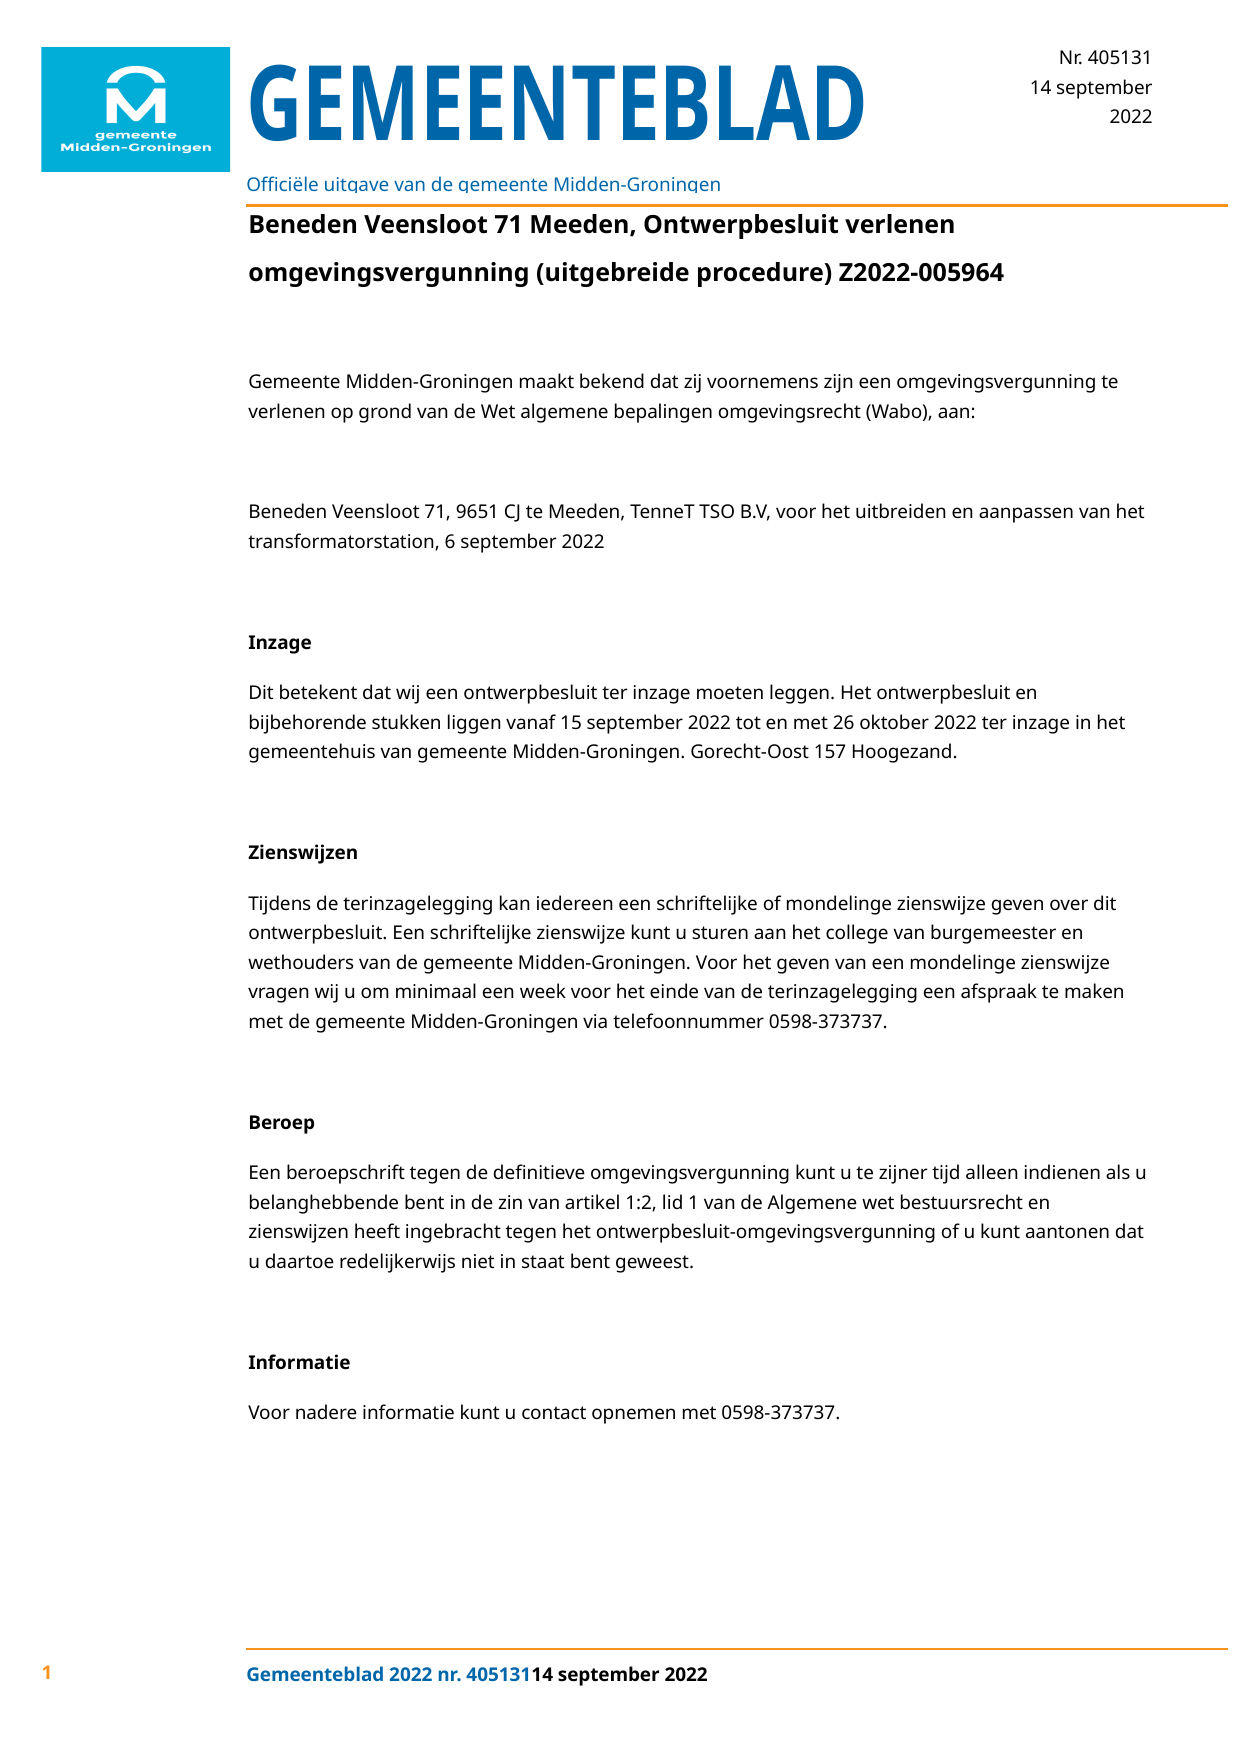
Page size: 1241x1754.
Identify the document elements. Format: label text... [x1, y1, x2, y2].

text Zienswijzen [248, 839, 1152, 865]
text Voor nadere informatie kunt u contact opnemen met 0598-373737. [248, 1399, 1152, 1425]
text Informatie [248, 1349, 1152, 1375]
text Een beroepschrift tegen de definitieve omgevingsvergunning kunt u te zijner tijd alleen indienen als u belanghebbende bent in de zin van artikel 1:2, lid 1 van de Algemene wet bestuursrecht en zienswijzen heeft ingebracht tegen het ontwerpbesluit-omgevingsvergunning of u kunt aantonen dat u daartoe redelijkerwijs niet in staat bent geweest. [248, 1159, 1152, 1274]
picture [108, 66, 164, 82]
text Dit betekent dat wij een ontwerpbesluit ter inzage moeten leggen. Het ontwerpbesluit en bijbehorende stukken liggen vanaf 15 september 2022 tot en met 26 oktober 2022 ter inzage in het gemeentehuis van gemeente Midden-Groningen. Gorecht-Oost 157 Hoogezand. [248, 679, 1152, 764]
picture [184, 146, 190, 153]
text Tijdens de terinzagelegging kan iedereen een schriftelijke of mondelinge zienswijze geven over dit ontwerpbesluit. Een schriftelijke zienswijze kunt u sturen aan het college van burgemeester en wethouders van de gemeente Midden-Groningen. Voor het geven van een mondelinge zienswijze vragen wij u om minimaal een week voor het einde van de terinzagelegging een afspraak te maken met de gemeente Midden-Groningen via telefoonnummer 0598-373737. [248, 890, 1152, 1034]
text Beneden Veensloot 71 Meeden, Ontwerpbesluit verlenen omgevingsvergunning (uitgebreide procedure) Z2022-005964 [248, 207, 1152, 288]
text Gemeente Midden-Groningen maakt bekend dat zij voornemens zijn een omgevingsvergunning te verlenen op grond van de Wet algemene bepalingen omgevingsrecht (Wabo), aan: [248, 368, 1152, 424]
text Beneden Veensloot 71, 9651 CJ te Meeden, TenneT TSO B.V, voor het uitbreiden en aanpassen van het transformatorstation, 6 september 2022 [248, 499, 1152, 554]
text Beroep [248, 1109, 1152, 1135]
text Inzage [248, 629, 1152, 655]
picture [107, 89, 165, 122]
